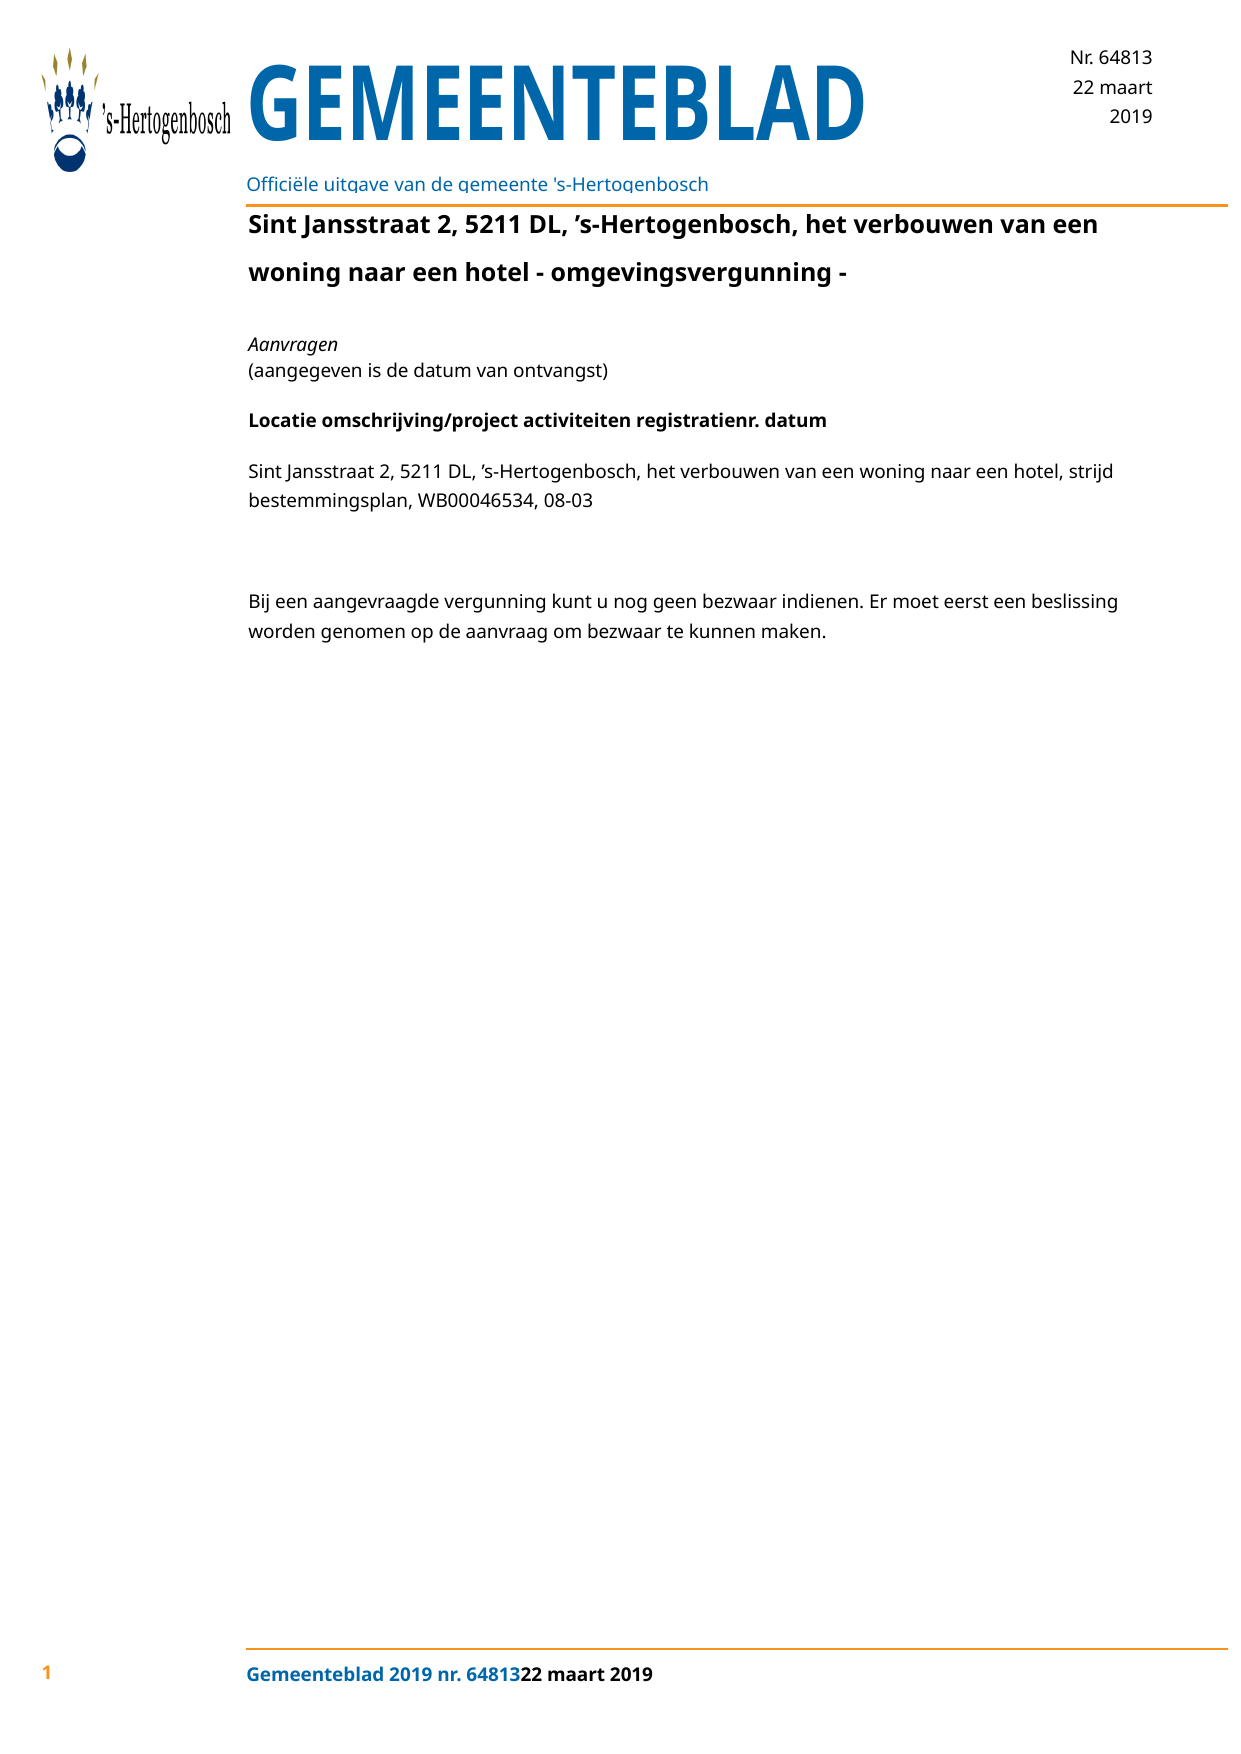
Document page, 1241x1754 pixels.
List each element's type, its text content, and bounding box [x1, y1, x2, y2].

picture [41, 47, 231, 172]
text Bij een aangevraagde vergunning kunt u nog geen bezwaar indienen. Er moet eerst een beslissing worden genomen op de aanvraag om bezwaar te kunnen maken. [248, 588, 1152, 644]
text Aanvragen [248, 331, 1152, 357]
text Locatie omschrijving/project activiteiten registratienr. datum [248, 408, 1152, 433]
text Sint Jansstraat 2, 5211 DL, ’s-Hertogenbosch, het verbouwen van een woning naar een hotel - omgevingsvergunning - [248, 207, 1152, 288]
text (aangegeven is de datum van ontvangst) [248, 357, 1152, 383]
text Sint Jansstraat 2, 5211 DL, ’s-Hertogenbosch, het verbouwen van een woning naar een hotel, strijd bestemmingsplan, WB00046534, 08-03 [248, 458, 1152, 513]
